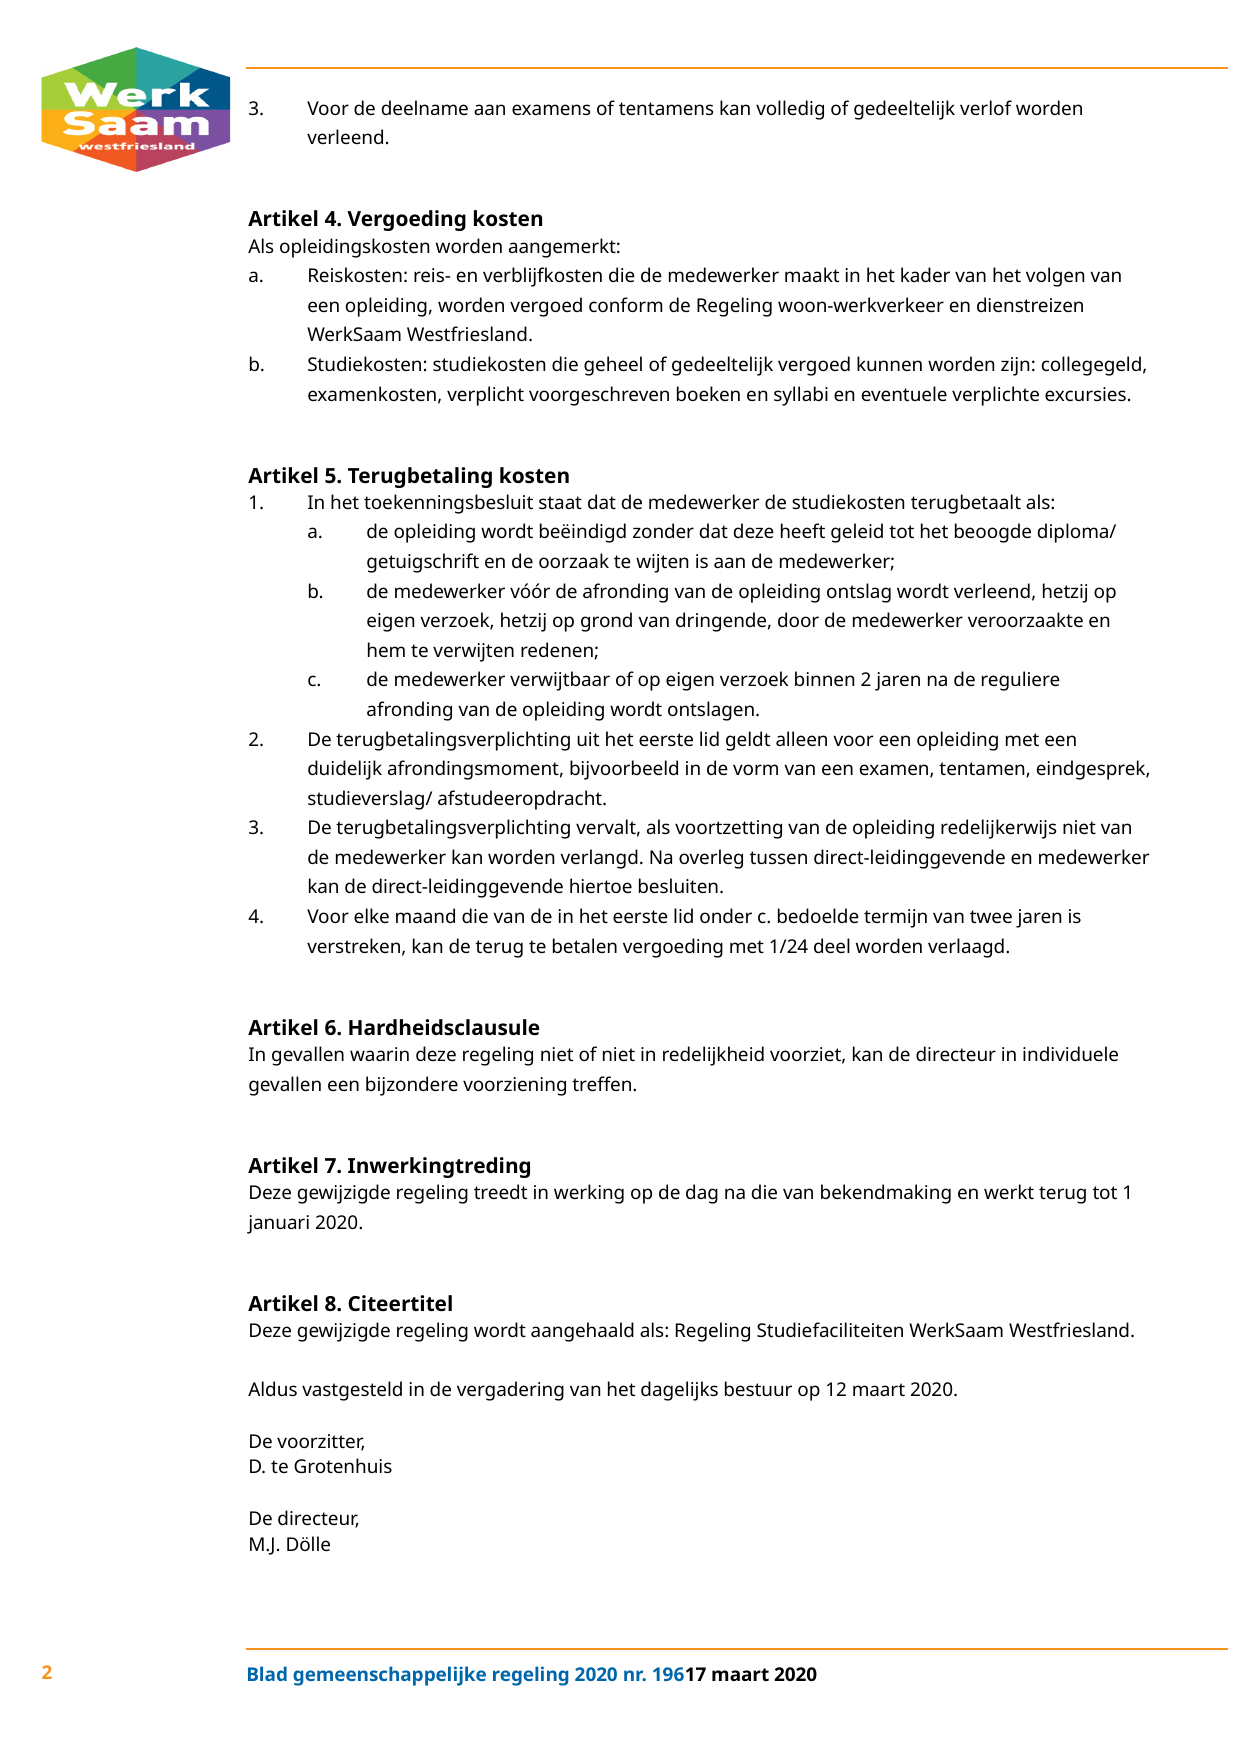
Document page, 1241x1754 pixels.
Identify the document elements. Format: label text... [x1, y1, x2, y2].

text De directeur, [248, 1505, 1152, 1531]
list De terugbetalingsverplichting vervalt, als voortzetting van de opleiding redelijkerwijs niet van de medewerker kan worden verlangd. Na overleg tussen direct-leidinggevende en medewerker kan de direct-leidinggevende hiertoe besluiten. [248, 814, 1152, 899]
list de medewerker vóór de afronding van de opleiding ontslag wordt verleend, hetzij op eigen verzoek, hetzij op grond van dringende, door de medewerker veroorzaakte en hem te verwijten redenen; [307, 578, 1152, 663]
text Artikel 4. Vergoeding kosten [248, 204, 1152, 233]
text Artikel 6. Hardheidsclausule [248, 1013, 1152, 1041]
list Reiskosten: reis- en verblijfkosten die de medewerker maakt in het kader van het volgen van een opleiding, worden vergoed conform de Regeling woon-werkverkeer en dienstreizen WerkSaam Westfriesland. [248, 262, 1152, 347]
list Voor de deelname aan examens of tentamens kan volledig of gedeeltelijk verlof worden verleend. [248, 95, 1152, 150]
list In het toekenningsbesluit staat dat de medewerker de studiekosten terugbetaalt als: [248, 489, 1152, 515]
list de opleiding wordt beëindigd zonder dat deze heeft geleid tot het beoogde diploma/ getuigschrift en de oorzaak te wijten is aan de medewerker; [307, 519, 1152, 574]
text In gevallen waarin deze regeling niet of niet in redelijkheid voorziet, kan de directeur in individuele gevallen een bijzondere voorziening treffen. [248, 1041, 1152, 1097]
text Aldus vastgesteld in de vergadering van het dagelijks bestuur op 12 maart 2020. [248, 1377, 1152, 1402]
text Artikel 7. Inwerkingtreding [248, 1151, 1152, 1179]
text Deze gewijzigde regeling wordt aangehaald als: Regeling Studiefaciliteiten WerkSaam Westfriesland. [248, 1317, 1152, 1343]
text Artikel 5. Terugbetaling kosten [248, 461, 1152, 489]
text Als opleidingskosten worden aangemerkt: [248, 233, 1152, 258]
list de medewerker verwijtbaar of op eigen verzoek binnen 2 jaren na de reguliere afronding van de opleiding wordt ontslagen. [307, 667, 1152, 722]
text M.J. Dölle [248, 1531, 1152, 1557]
list De terugbetalingsverplichting uit het eerste lid geldt alleen voor een opleiding met een duidelijk afrondingsmoment, bijvoorbeeld in de vorm van een examen, tentamen, eindgesprek, studieverslag/ afstudeeropdracht. [248, 726, 1152, 811]
text D. te Grotenhuis [248, 1454, 1152, 1479]
text Deze gewijzigde regeling treedt in werking op de dag na die van bekendmaking en werkt terug tot 1 januari 2020. [248, 1179, 1152, 1235]
list Studiekosten: studiekosten die geheel of gedeeltelijk vergoed kunnen worden zijn: collegegeld, examenkosten, verplicht voorgeschreven boeken en syllabi en eventuele verplichte excursies. [248, 351, 1152, 406]
picture [41, 47, 231, 172]
text Artikel 8. Citeertitel [248, 1289, 1152, 1317]
list Voor elke maand die van de in het eerste lid onder c. bedoelde termijn van twee jaren is verstreken, kan de terug te betalen vergoeding met 1/24 deel worden verlaagd. [248, 903, 1152, 959]
text De voorzitter, [248, 1428, 1152, 1454]
